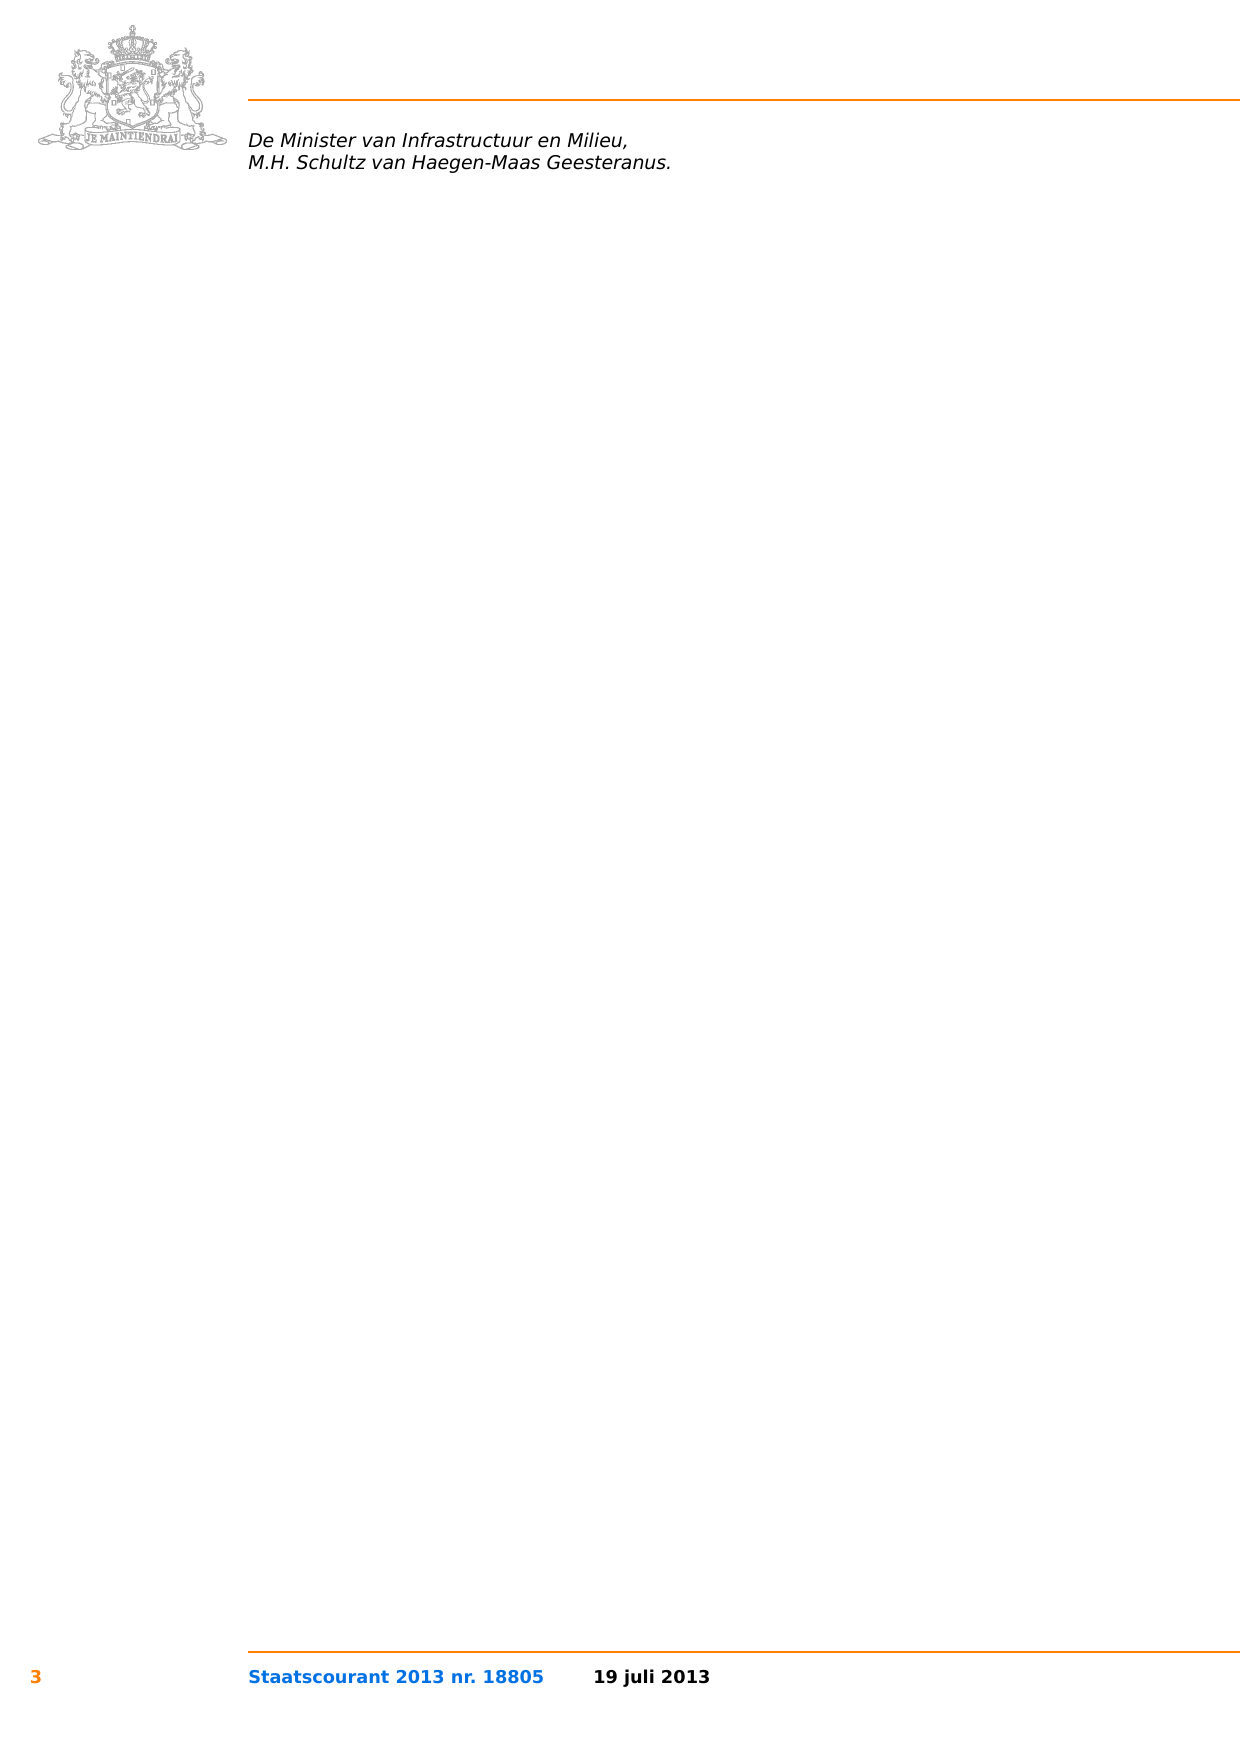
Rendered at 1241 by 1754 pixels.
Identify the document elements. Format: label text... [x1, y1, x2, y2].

picture [38, 25, 227, 150]
text De Minister van Infrastructuur en Milieu, M.H. Schultz van Haegen-Maas Geesteranus. [248, 130, 1163, 174]
